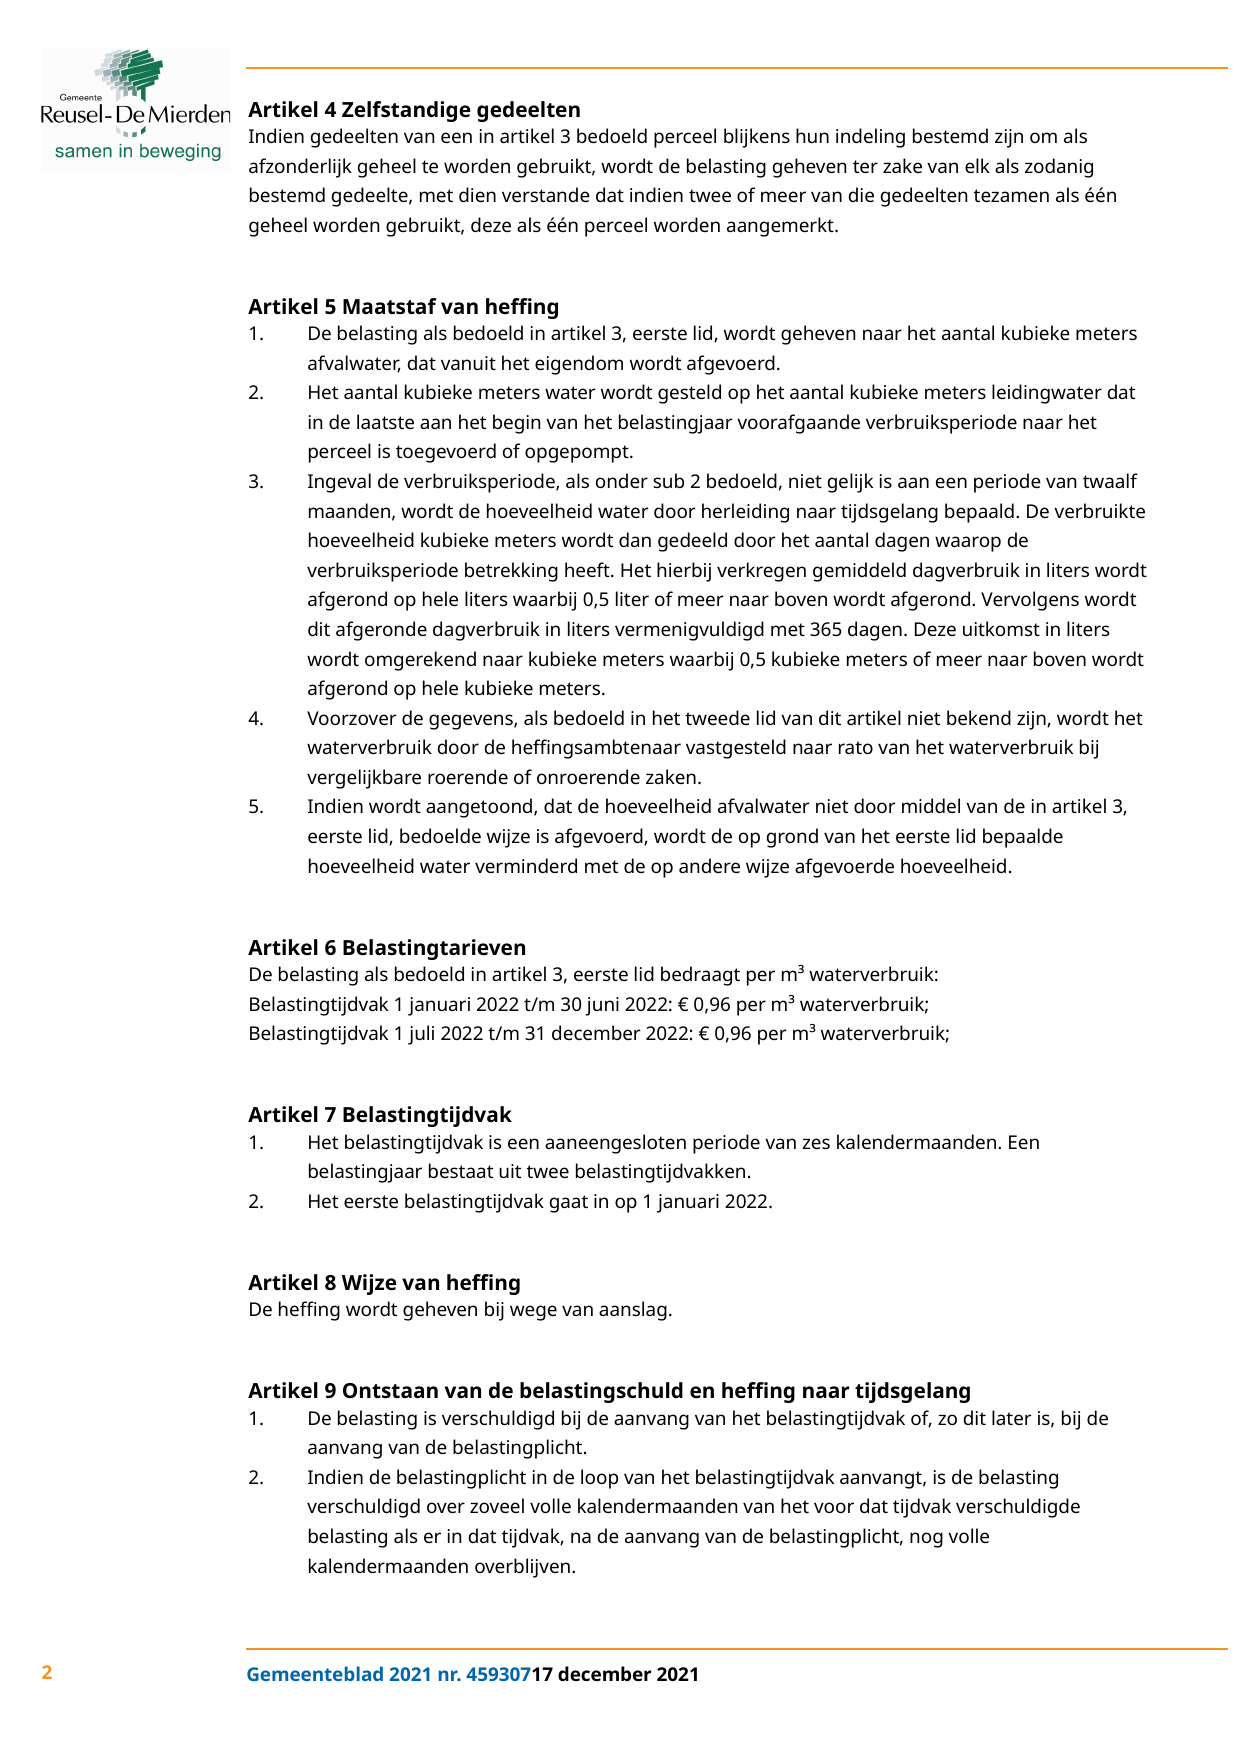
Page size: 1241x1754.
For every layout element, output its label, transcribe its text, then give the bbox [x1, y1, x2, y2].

list Het aantal kubieke meters water wordt gesteld op het aantal kubieke meters leidingwater dat in de laatste aan het begin van het belastingjaar voorafgaande verbruiksperiode naar het perceel is toegevoerd of opgepompt. [248, 379, 1152, 464]
text De heffing wordt geheven bij wege van aanslag. [248, 1297, 1152, 1322]
text Artikel 8 Wijze van heffing [248, 1268, 1152, 1297]
text Belastingtijdvak 1 januari 2022 t/m 30 juni 2022: € 0,96 per m³ waterverbruik; [248, 991, 1152, 1017]
list Het eerste belastingtijdvak gaat in op 1 januari 2022. [248, 1188, 1152, 1214]
list Ingeval de verbruiksperiode, als onder sub 2 bedoeld, niet gelijk is aan een periode van twaalf maanden, wordt de hoeveelheid water door herleiding naar tijdsgelang bepaald. De verbruikte hoeveelheid kubieke meters wordt dan gedeeld door het aantal dagen waarop de verbruiksperiode betrekking heeft. Het hierbij verkregen gemiddeld dagverbruik in liters wordt afgerond op hele liters waarbij 0,5 liter of meer naar boven wordt afgerond. Vervolgens wordt dit afgeronde dagverbruik in liters vermenigvuldigd met 365 dagen. Deze uitkomst in liters wordt omgerekend naar kubieke meters waarbij 0,5 kubieke meters of meer naar boven wordt afgerond op hele kubieke meters. [248, 468, 1152, 701]
text De belasting als bedoeld in artikel 3, eerste lid bedraagt per m³ waterverbruik: [248, 961, 1152, 987]
text Indien gedeelten van een in artikel 3 bedoeld perceel blijkens hun indeling bestemd zijn om als afzonderlijk geheel te worden gebruikt, wordt de belasting geheven ter zake van elk als zodanig bestemd gedeelte, met dien verstande dat indien twee of meer van die gedeelten tezamen als één geheel worden gebruikt, deze als één perceel worden aangemerkt. [248, 123, 1152, 238]
text Belastingtijdvak 1 juli 2022 t/m 31 december 2022: € 0,96 per m³ waterverbruik; [248, 1021, 1152, 1046]
list Indien wordt aangetoond, dat de hoeveelheid afvalwater niet door middel van de in artikel 3, eerste lid, bedoelde wijze is afgevoerd, wordt de op grond van het eerste lid bepaalde hoeveelheid water verminderd met de op andere wijze afgevoerde hoeveelheid. [248, 794, 1152, 879]
list Indien de belastingplicht in de loop van het belastingtijdvak aanvangt, is de belasting verschuldigd over zoveel volle kalendermaanden van het voor dat tijdvak verschuldigde belasting als er in dat tijdvak, na de aanvang van de belastingplicht, nog volle kalendermaanden overblijven. [248, 1464, 1152, 1579]
list De belasting als bedoeld in artikel 3, eerste lid, wordt geheven naar het aantal kubieke meters afvalwater, dat vanuit het eigendom wordt afgevoerd. [248, 320, 1152, 376]
text Artikel 5 Maatstaf van heffing [248, 292, 1152, 320]
text Artikel 7 Belastingtijdvak [248, 1101, 1152, 1129]
list De belasting is verschuldigd bij de aanvang van het belastingtijdvak of, zo dit later is, bij de aanvang van de belastingplicht. [248, 1405, 1152, 1460]
list Voorzover de gegevens, als bedoeld in het tweede lid van dit artikel niet bekend zijn, wordt het waterverbruik door de heffingsambtenaar vastgesteld naar rato van het waterverbruik bij vergelijkbare roerende of onroerende zaken. [248, 705, 1152, 790]
text Artikel 6 Belastingtarieven [248, 933, 1152, 961]
list Het belastingtijdvak is een aaneengesloten periode van zes kalendermaanden. Een belastingjaar bestaat uit twee belastingtijdvakken. [248, 1129, 1152, 1184]
text Artikel 4 Zelfstandige gedeelten [248, 95, 1152, 123]
text Artikel 9 Ontstaan van de belastingschuld en heffing naar tijdsgelang [248, 1377, 1152, 1405]
picture [41, 47, 231, 172]
